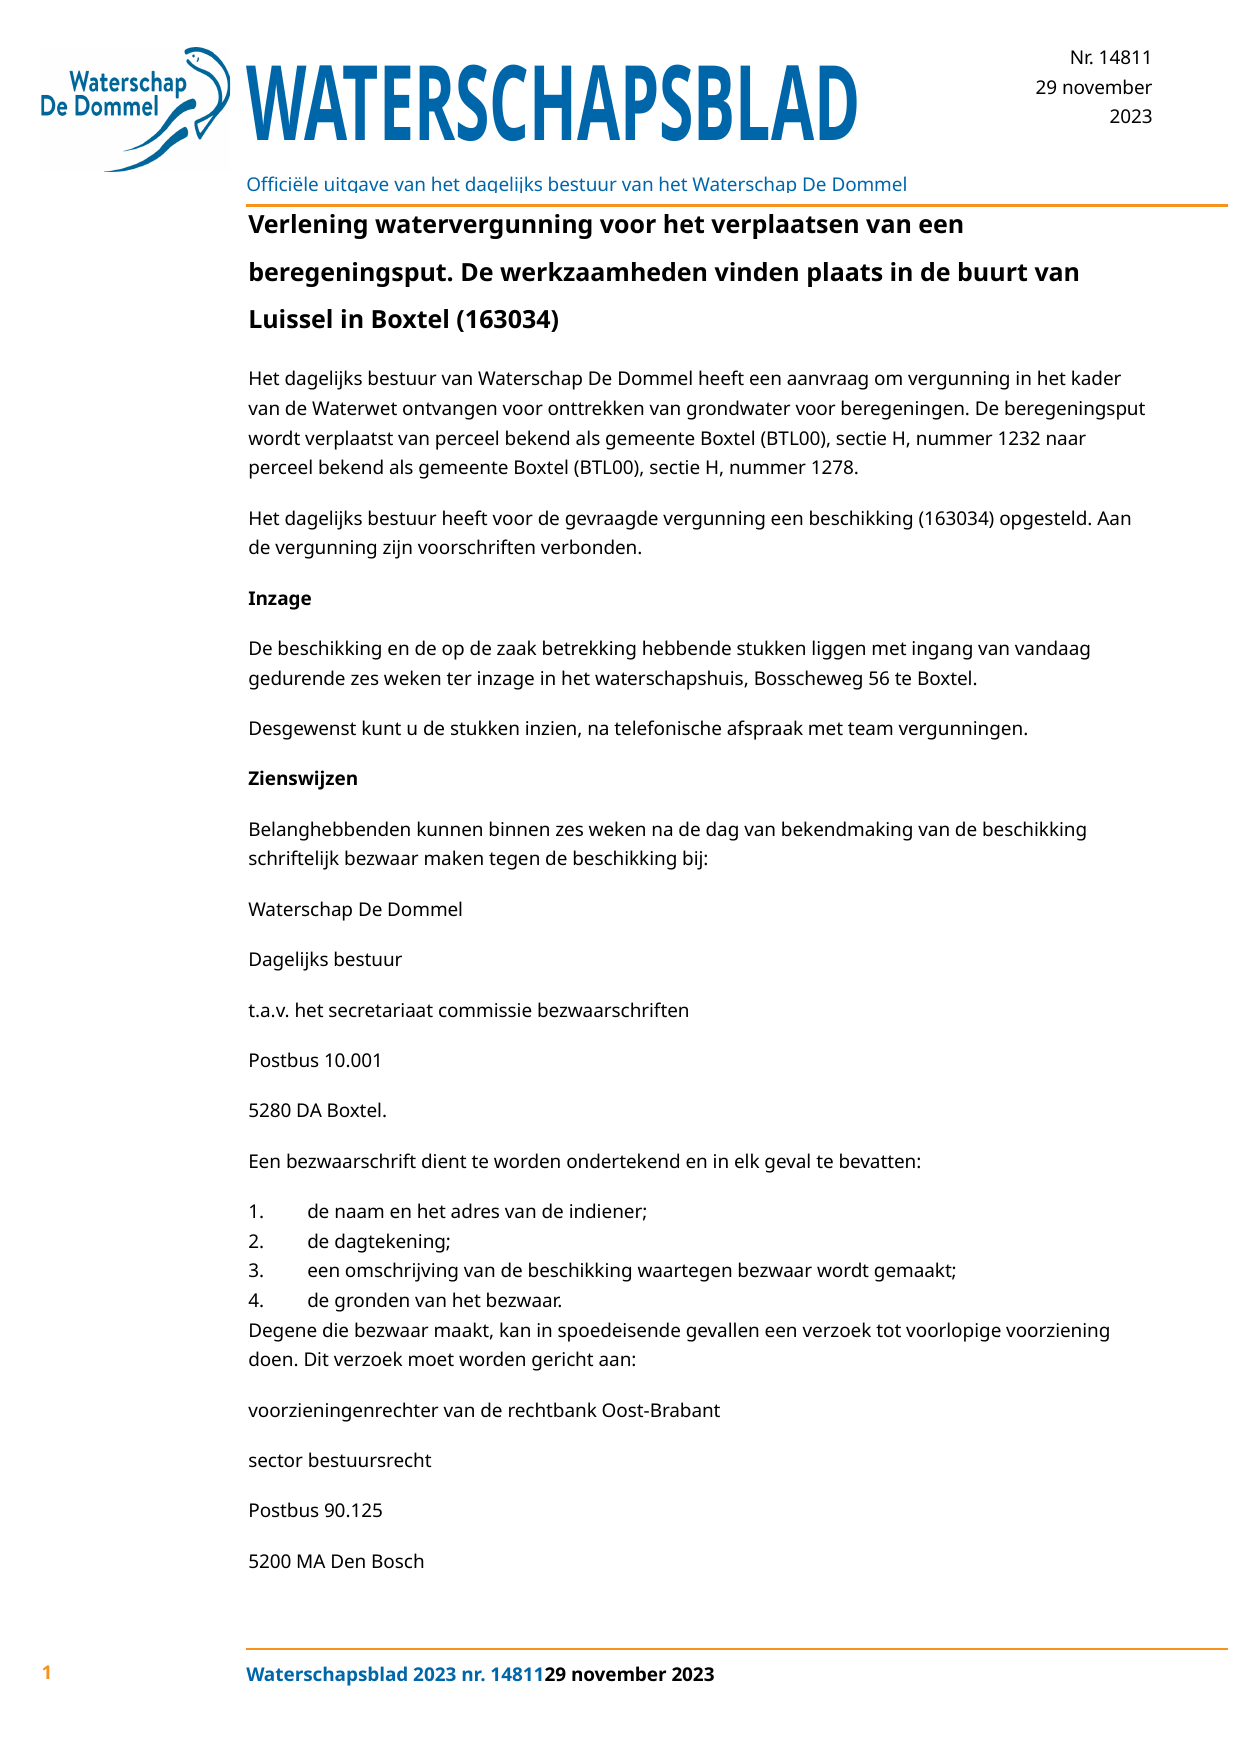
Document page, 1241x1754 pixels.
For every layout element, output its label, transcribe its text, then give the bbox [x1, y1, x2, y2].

text Waterschap De Dommel [248, 896, 1152, 922]
picture [198, 118, 210, 131]
text voorzieningenrechter van de rechtbank Oost-Brabant [248, 1397, 1152, 1422]
text 5200 MA Den Bosch [248, 1548, 1152, 1574]
text De beschikking en de op de zaak betrekking hebbende stukken liggen met ingang van vandaag gedurende zes weken ter inzage in het waterschapshuis, Bosscheweg 56 te Boxtel. [248, 635, 1152, 690]
text Inzage [248, 585, 1152, 610]
list de naam en het adres van de indiener; [248, 1198, 1152, 1224]
text Degene die bezwaar maakt, kan in spoedeisende gevallen een verzoek tot voorlopige voorziening doen. Dit verzoek moet worden gericht aan: [248, 1317, 1152, 1372]
picture [204, 47, 231, 76]
text Een bezwaarschrift dient te worden ondertekend en in elk geval te bevatten: [248, 1148, 1152, 1174]
text Verlening watervergunning voor het verplaatsen van een beregeningsput. De werkzaamheden vinden plaats in de buurt van Luissel in Boxtel (163034) [248, 207, 1152, 336]
text Belanghebbenden kunnen binnen zes weken na de dag van bekendmaking van de beschikking schriftelijk bezwaar maken tegen de beschikking bij: [248, 816, 1152, 871]
text Postbus 90.125 [248, 1498, 1152, 1523]
list de gronden van het bezwaar. [248, 1287, 1152, 1313]
text sector bestuursrecht [248, 1447, 1152, 1473]
text Zienswijzen [248, 766, 1152, 791]
text Dagelijks bestuur [248, 946, 1152, 972]
picture [45, 99, 51, 111]
picture [41, 47, 231, 172]
list de dagtekening; [248, 1228, 1152, 1254]
text Desgewenst kunt u de stukken inzien, na telefonische afspraak met team vergunningen. [248, 715, 1152, 741]
text Het dagelijks bestuur van Waterschap De Dommel heeft een aanvraag om vergunning in het kader van de Waterwet ontvangen voor onttrekken van grondwater voor beregeningen. De beregeningsput wordt verplaatst van perceel bekend als gemeente Boxtel (BTL00), sectie H, nummer 1232 naar perceel bekend als gemeente Boxtel (BTL00), sectie H, nummer 1278. [248, 366, 1152, 480]
text 5280 DA Boxtel. [248, 1098, 1152, 1123]
text Het dagelijks bestuur heeft voor de gevraagde vergunning een beschikking (163034) opgesteld. Aan de vergunning zijn voorschriften verbonden. [248, 505, 1152, 560]
text Postbus 10.001 [248, 1047, 1152, 1073]
list een omschrijving van de beschikking waartegen bezwaar wordt gemaakt; [248, 1258, 1152, 1283]
text t.a.v. het secretariaat commissie bezwaarschriften [248, 997, 1152, 1022]
